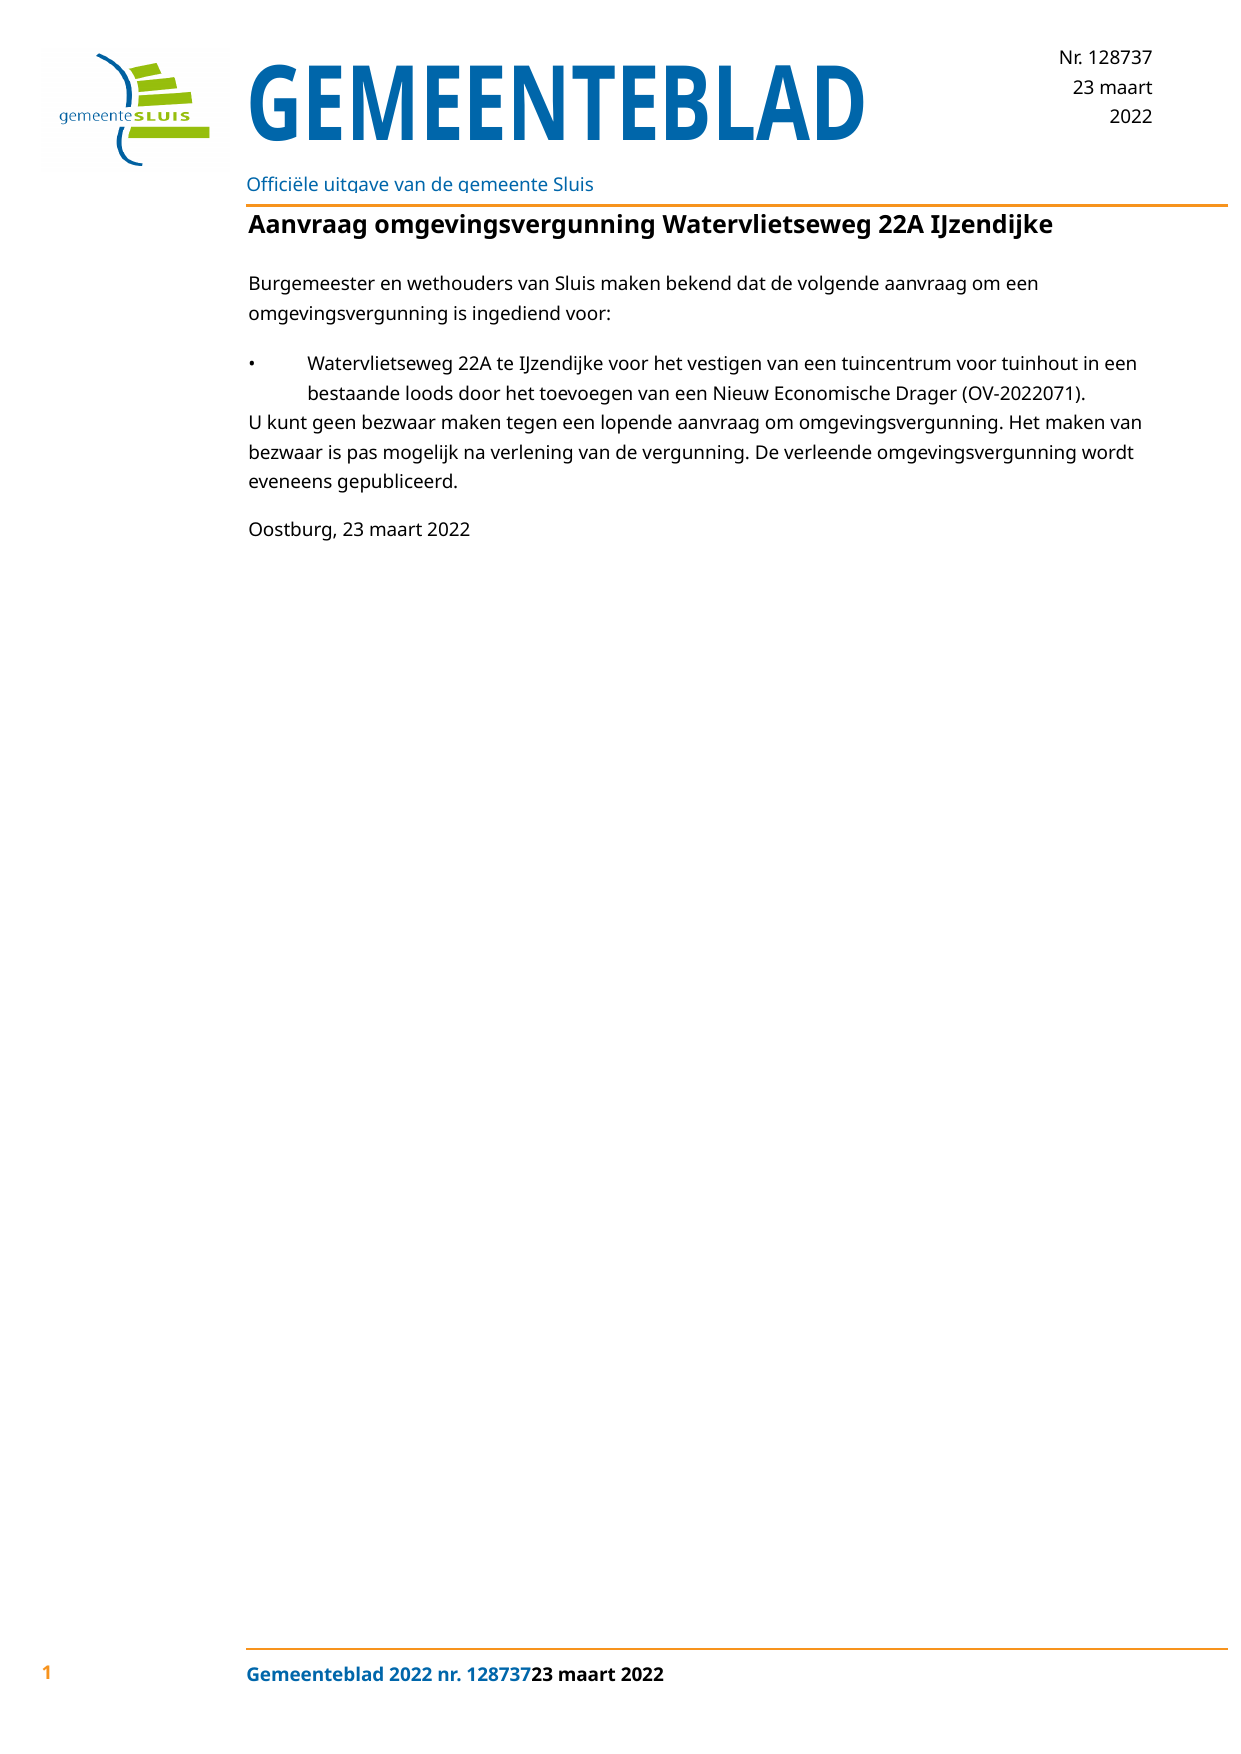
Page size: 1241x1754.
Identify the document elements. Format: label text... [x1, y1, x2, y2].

text Aanvraag omgevingsvergunning Watervlietseweg 22A IJzendijke [248, 207, 1152, 241]
list Watervlietseweg 22A te IJzendijke voor het vestigen van een tuincentrum voor tuinhout in een bestaande loods door het toevoegen van een Nieuw Economische Drager (OV-2022071). [248, 350, 1152, 406]
picture [41, 47, 231, 172]
text Oostburg, 23 maart 2022 [248, 516, 1152, 542]
text Burgemeester en wethouders van Sluis maken bekend dat de volgende aanvraag om een omgevingsvergunning is ingediend voor: [248, 270, 1152, 326]
text U kunt geen bezwaar maken tegen een lopende aanvraag om omgevingsvergunning. Het maken van bezwaar is pas mogelijk na verlening van de vergunning. De verleende omgevingsvergunning wordt eveneens gepubliceerd. [248, 409, 1152, 494]
